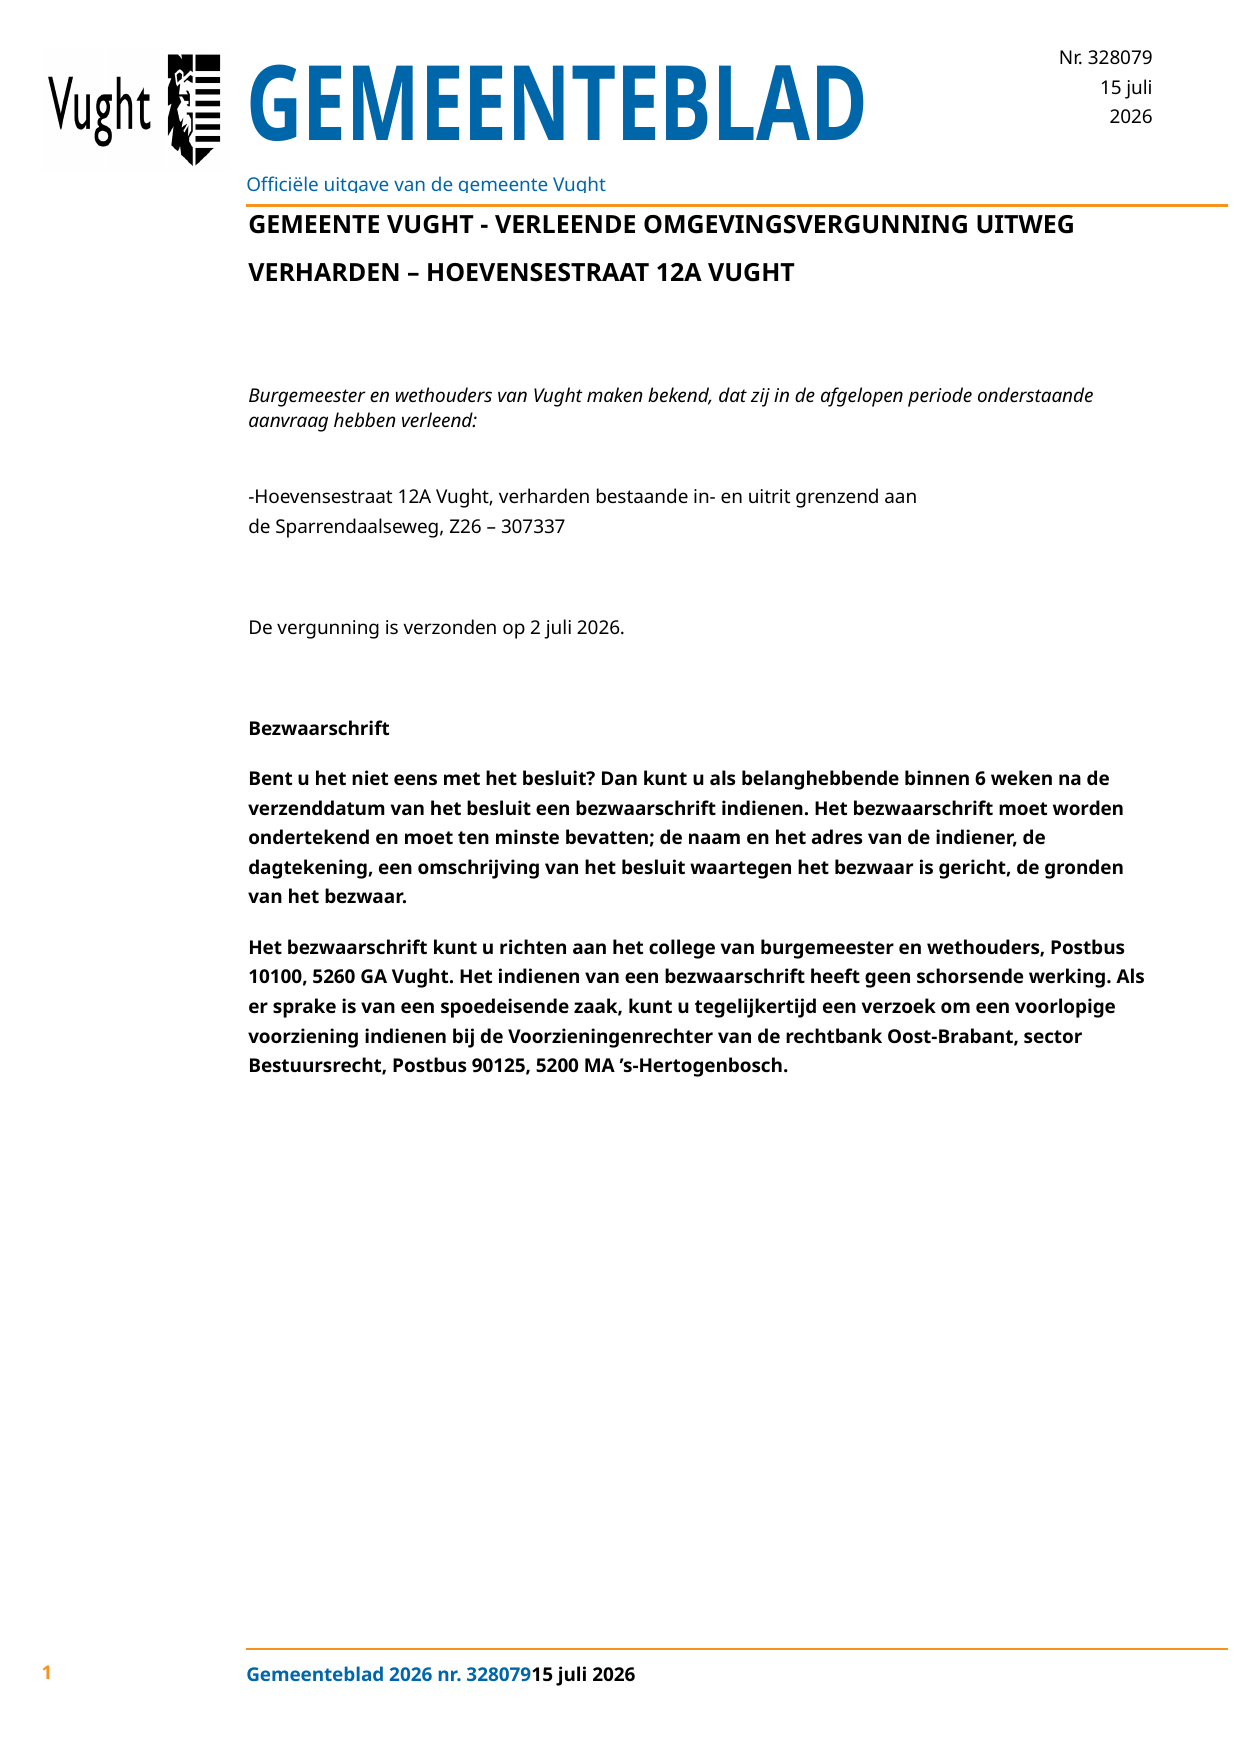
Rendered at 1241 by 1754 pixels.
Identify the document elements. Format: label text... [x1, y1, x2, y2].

text Burgemeester en wethouders van Vught maken bekend, dat zij in de afgelopen periode onderstaande aanvraag hebben verleend: [248, 382, 1152, 433]
text Het bezwaarschrift kunt u richten aan het college van burgemeester en wethouders, Postbus 10100, 5260 GA Vught. Het indienen van een bezwaarschrift heeft geen schorsende werking. Als er sprake is van een spoedeisende zaak, kunt u tegelijkertijd een verzoek om een voorlopige voorziening indienen bij de Voorzieningenrechter van de rechtbank Oost-Brabant, sector Bestuursrecht, Postbus 90125, 5200 MA ’s-Hertogenbosch. [248, 934, 1152, 1078]
text Bent u het niet eens met het besluit? Dan kunt u als belanghebbende binnen 6 weken na de verzenddatum van het besluit een bezwaarschrift indienen. Het bezwaarschrift moet worden ondertekend en moet ten minste bevatten; de naam en het adres van de indiener, de dagtekening, een omschrijving van het besluit waartegen het bezwaar is gericht, de gronden van het bezwaar. [248, 765, 1152, 909]
text De vergunning is verzonden op 2 juli 2026. [248, 614, 1152, 640]
text GEMEENTE VUGHT - VERLEENDE OMGEVINGSVERGUNNING UITWEG VERHARDEN – HOEVENSESTRAAT 12A VUGHT [248, 207, 1152, 288]
picture [41, 47, 231, 172]
text Bezwaarschrift [248, 715, 1152, 741]
text -Hoevensestraat 12A Vught, verharden bestaande in- en uitrit grenzend aan de Sparrendaalseweg, Z26 – 307337 [248, 484, 1152, 539]
